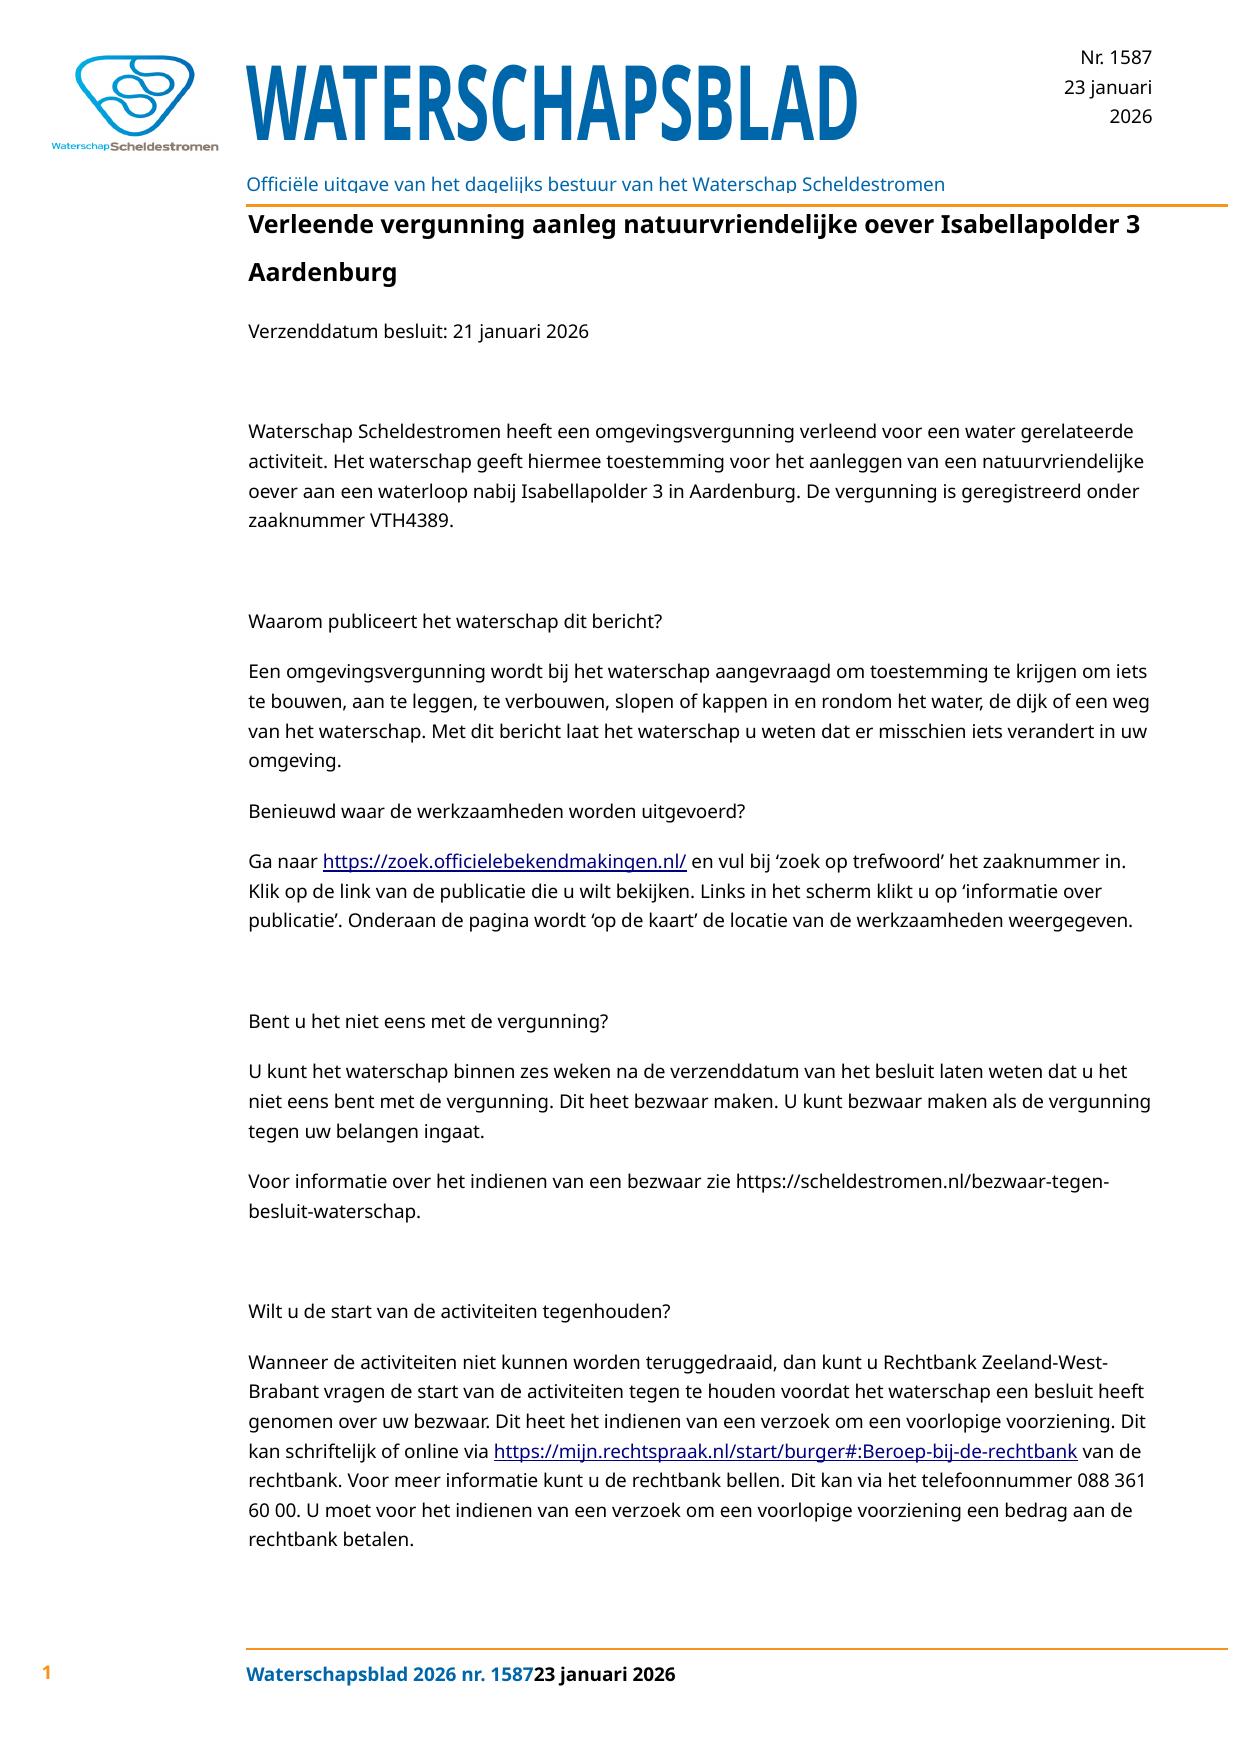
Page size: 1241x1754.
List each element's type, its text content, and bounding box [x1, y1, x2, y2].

text Voor informatie over het indienen van een bezwaar zie https://scheldestromen.nl/bezwaar-tegen-besluit-waterschap. [248, 1168, 1152, 1224]
text Wilt u de start van de activiteiten tegenhouden? [248, 1299, 1152, 1324]
text Ga naar https://zoek.officielebekendmakingen.nl/ en vul bij ‘zoek op trefwoord’ het zaaknummer in. Klik op de link van de publicatie die u wilt bekijken. Links in het scherm klikt u op ‘informatie over publicatie’. Onderaan de pagina wordt ‘op de kaart’ de locatie van de werkzaamheden weergegeven. [248, 848, 1152, 933]
text Wanneer de activiteiten niet kunnen worden teruggedraaid, dan kunt u Rechtbank Zeeland-West-Brabant vragen de start van de activiteiten tegen te houden voordat het waterschap een besluit heeft genomen over uw bezwaar. Dit heet het indienen van een verzoek om een voorlopige voorziening. Dit kan schriftelijk of online via https://mijn.rechtspraak.nl/start/burger#:Beroep-bij-de-rechtbank van de rechtbank. Voor meer informatie kunt u de rechtbank bellen. Dit kan via het telefoonnummer 088 361 60 00. U moet voor het indienen van een verzoek om een voorlopige voorziening een bedrag aan de rechtbank betalen. [248, 1349, 1152, 1552]
text Benieuwd waar de werkzaamheden worden uitgevoerd? [248, 798, 1152, 824]
text Bent u het niet eens met de vergunning? [248, 1008, 1152, 1034]
text Een omgevingsvergunning wordt bij het waterschap aangevraagd om toestemming te krijgen om iets te bouwen, aan te leggen, te verbouwen, slopen of kappen in en rondom het water, de dijk of een weg van het waterschap. Met dit bericht laat het waterschap u weten dat er misschien iets verandert in uw omgeving. [248, 659, 1152, 773]
text Verzenddatum besluit: 21 januari 2026 [248, 318, 1152, 344]
text Waarom publiceert het waterschap dit bericht? [248, 608, 1152, 634]
text U kunt het waterschap binnen zes weken na de verzenddatum van het besluit laten weten dat u het niet eens bent met de vergunning. Dit heet bezwaar maken. U kunt bezwaar maken als de vergunning tegen uw belangen ingaat. [248, 1059, 1152, 1144]
text Verleende vergunning aanleg natuurvriendelijke oever Isabellapolder 3 Aardenburg [248, 207, 1152, 288]
text Waterschap Scheldestromen heeft een omgevingsvergunning verleend voor een water gerelateerde activiteit. Het waterschap geeft hiermee toestemming voor het aanleggen van een natuurvriendelijke oever aan een waterloop nabij Isabellapolder 3 in Aardenburg. De vergunning is geregistreerd onder zaaknummer VTH4389. [248, 419, 1152, 533]
picture [41, 47, 231, 172]
